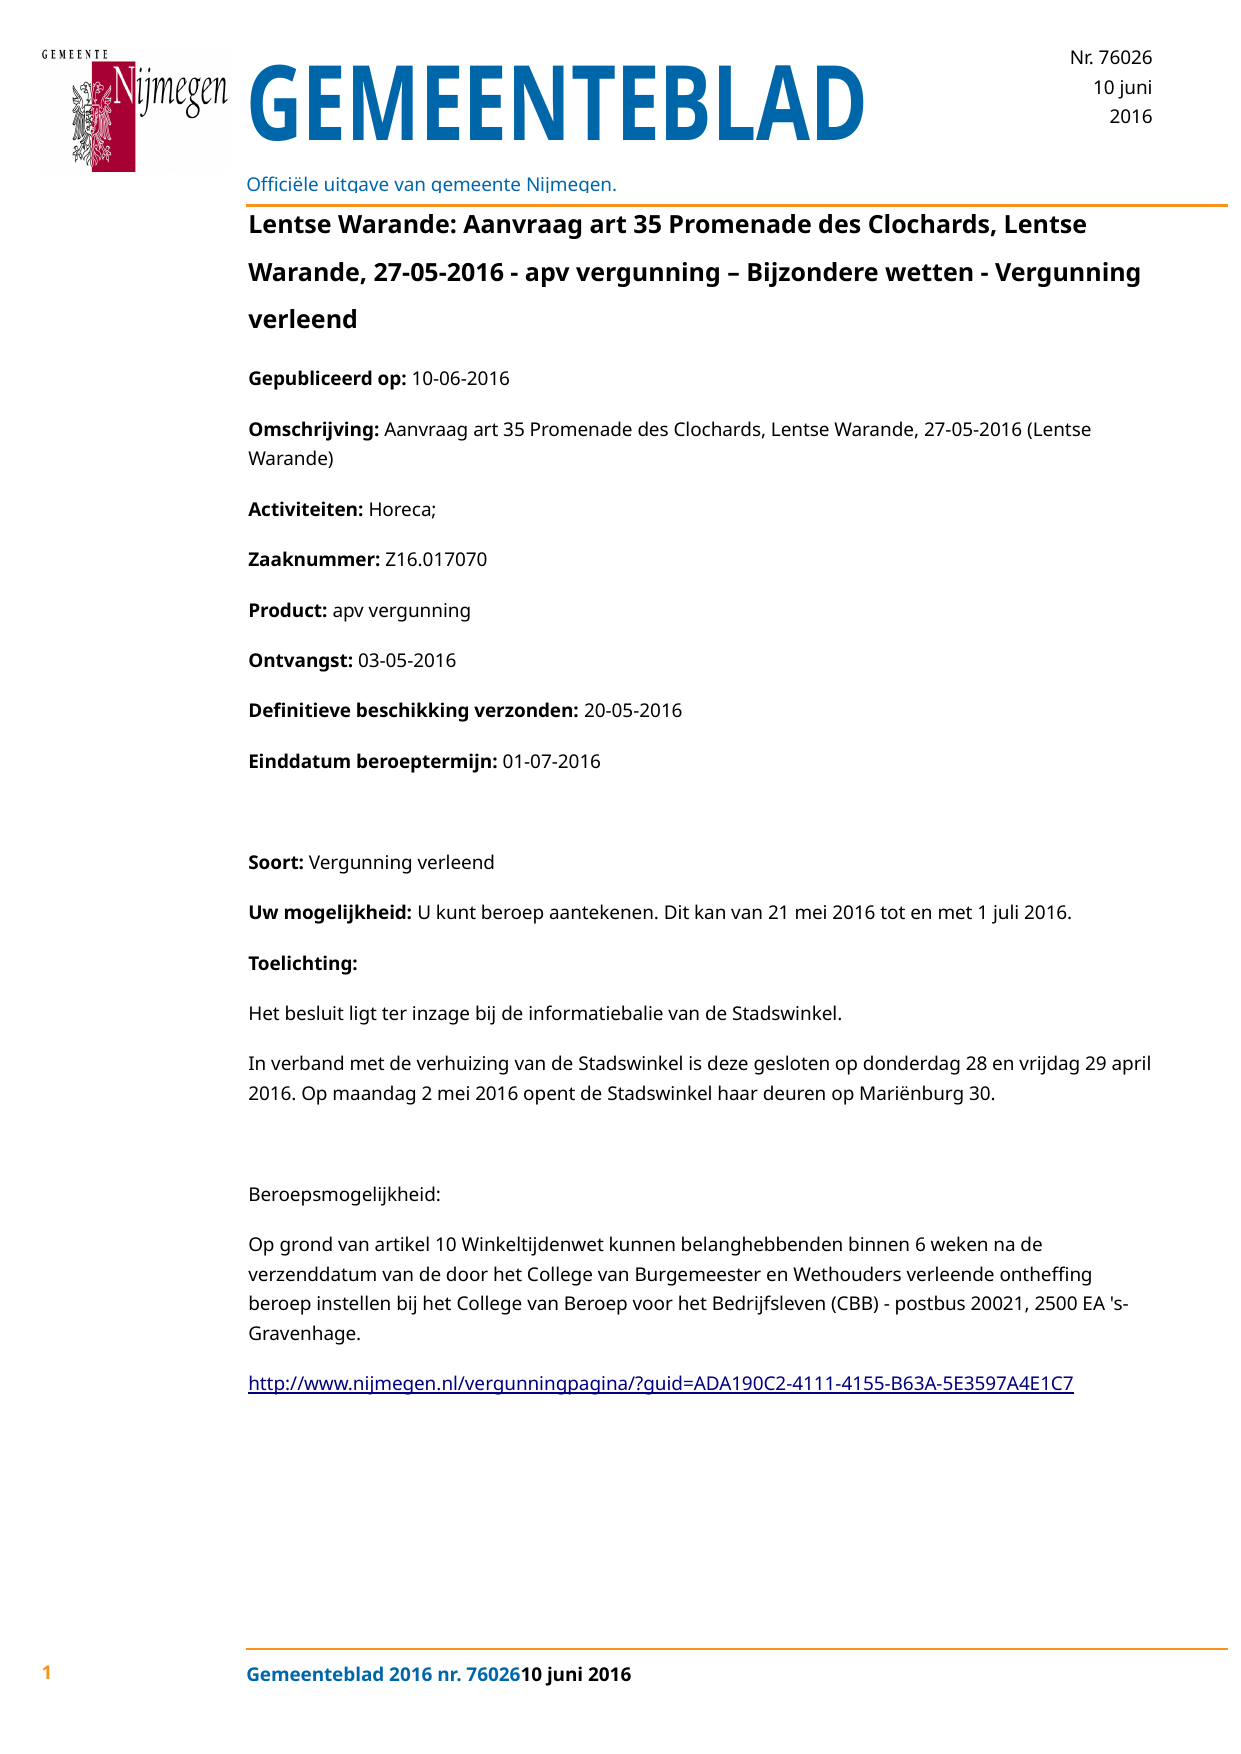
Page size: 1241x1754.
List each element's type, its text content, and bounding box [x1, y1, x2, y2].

text Product: apv vergunning [248, 597, 1152, 622]
text http://www.nijmegen.nl/vergunningpagina/?guid=ADA190C2-4111-4155-B63A-5E3597A4E1C7 [248, 1371, 1152, 1396]
text Gepubliceerd op: 10-06-2016 [248, 366, 1152, 391]
text Beroepsmogelijkheid: [248, 1181, 1152, 1207]
text Op grond van artikel 10 Winkeltijdenwet kunnen belanghebbenden binnen 6 weken na de verzenddatum van de door het College van Burgemeester en Wethouders verleende ontheffing beroep instellen bij het College van Beroep voor het Bedrijfsleven (CBB) - postbus 20021, 2500 EA 's-Gravenhage. [248, 1231, 1152, 1346]
text Zaaknummer: Z16.017070 [248, 546, 1152, 572]
text Ontvangst: 03-05-2016 [248, 647, 1152, 673]
text Het besluit ligt ter inzage bij de informatiebalie van de Stadswinkel. [248, 1000, 1152, 1026]
text Soort: Vergunning verleend [248, 849, 1152, 874]
text Omschrijving: Aanvraag art 35 Promenade des Clochards, Lentse Warande, 27-05-2016 (Lentse Warande) [248, 416, 1152, 471]
text Uw mogelijkheid: U kunt beroep aantekenen. Dit kan van 21 mei 2016 tot en met 1 juli 2016. [248, 899, 1152, 925]
text Activiteiten: Horeca; [248, 496, 1152, 522]
text Lentse Warande: Aanvraag art 35 Promenade des Clochards, Lentse Warande, 27-05-2016 - apv vergunning – Bijzondere wetten - Vergunning verleend [248, 207, 1152, 336]
text Toelichting: [248, 950, 1152, 975]
text Einddatum beroeptermijn: 01-07-2016 [248, 748, 1152, 774]
text Definitieve beschikking verzonden: 20-05-2016 [248, 698, 1152, 723]
text In verband met de verhuizing van de Stadswinkel is deze gesloten op donderdag 28 en vrijdag 29 april 2016. Op maandag 2 mei 2016 opent de Stadswinkel haar deuren op Mariënburg 30. [248, 1051, 1152, 1106]
picture [41, 47, 231, 172]
